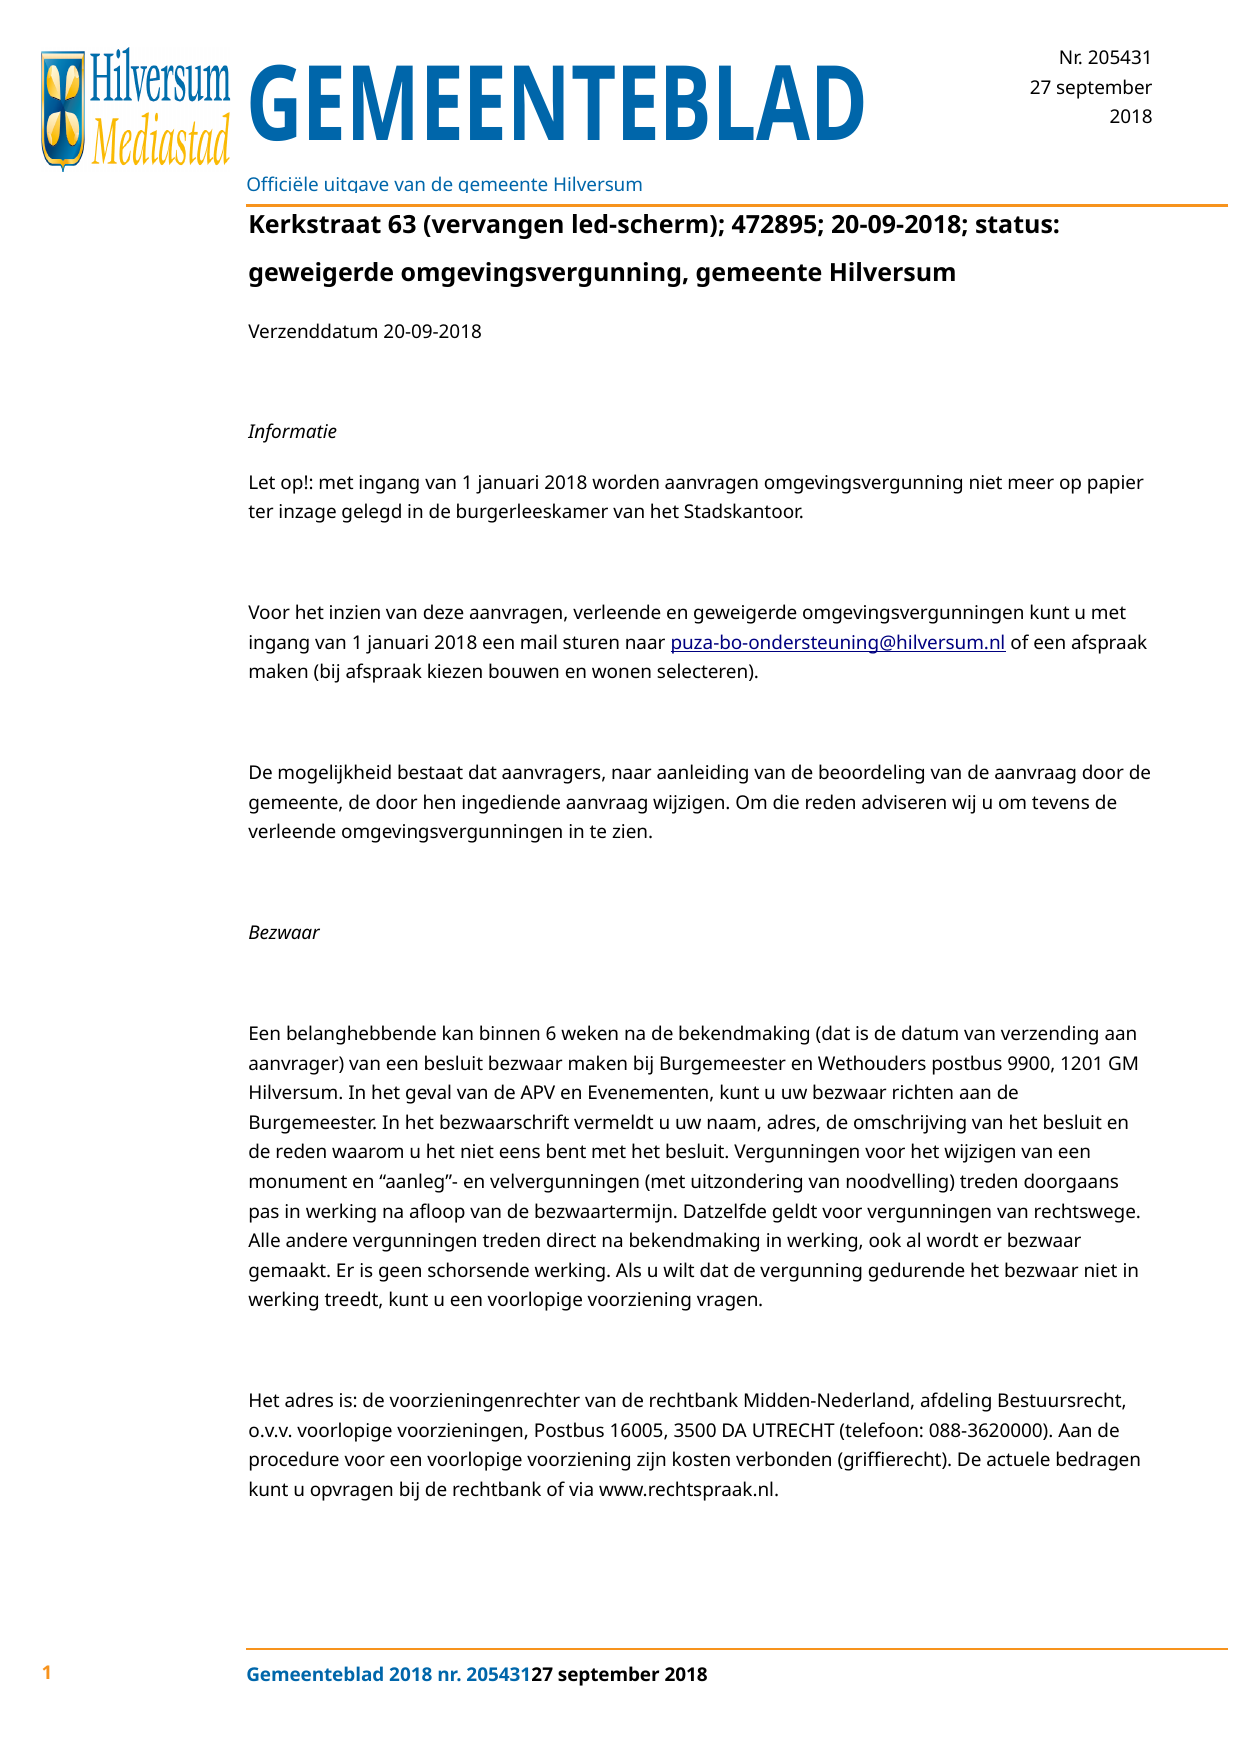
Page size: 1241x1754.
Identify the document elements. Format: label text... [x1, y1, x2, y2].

text Kerkstraat 63 (vervangen led-scherm); 472895; 20-09-2018; status: geweigerde omgevingsvergunning, gemeente Hilversum [248, 207, 1152, 288]
text Het adres is: de voorzieningenrechter van de rechtbank Midden-Nederland, afdeling Bestuursrecht, o.v.v. voorlopige voorzieningen, Postbus 16005, 3500 DA UTRECHT (telefoon: 088-3620000). Aan de procedure voor een voorlopige voorziening zijn kosten verbonden (griffierecht). De actuele bedragen kunt u opvragen bij de rechtbank of via www.rechtspraak.nl. [248, 1387, 1152, 1502]
text Verzenddatum 20-09-2018 [248, 318, 1152, 344]
picture [41, 47, 231, 172]
text Let op!: met ingang van 1 januari 2018 worden aanvragen omgevingsvergunning niet meer op papier ter inzage gelegd in de burgerleeskamer van het Stadskantoor. [248, 469, 1152, 524]
text Informatie [248, 419, 1152, 444]
text De mogelijkheid bestaat dat aanvragers, naar aanleiding van de beoordeling van de aanvraag door de gemeente, de door hen ingediende aanvraag wijzigen. Om die reden adviseren wij u om tevens de verleende omgevingsvergunningen in te zien. [248, 759, 1152, 844]
text Bezwaar [248, 919, 1152, 945]
text Een belanghebbende kan binnen 6 weken na de bekendmaking (dat is de datum van verzending aan aanvrager) van een besluit bezwaar maken bij Burgemeester en Wethouders postbus 9900, 1201 GM Hilversum. In het geval van de APV en Evenementen, kunt u uw bezwaar richten aan de Burgemeester. In het bezwaarschrift vermeldt u uw naam, adres, de omschrijving van het besluit en de reden waarom u het niet eens bent met het besluit. Vergunningen voor het wijzigen van een monument en “aanleg”- en velvergunningen (met uitzondering van noodvelling) treden doorgaans pas in werking na afloop van de bezwaartermijn. Datzelfde geldt voor vergunningen van rechtswege. Alle andere vergunningen treden direct na bekendmaking in werking, ook al wordt er bezwaar gemaakt. Er is geen schorsende werking. Als u wilt dat de vergunning gedurende het bezwaar niet in werking treedt, kunt u een voorlopige voorziening vragen. [248, 1020, 1152, 1312]
text Voor het inzien van deze aanvragen, verleende en geweigerde omgevingsvergunningen kunt u met ingang van 1 januari 2018 een mail sturen naar puza-bo-ondersteuning@hilversum.nl of een afspraak maken (bij afspraak kiezen bouwen en wonen selecteren). [248, 599, 1152, 684]
